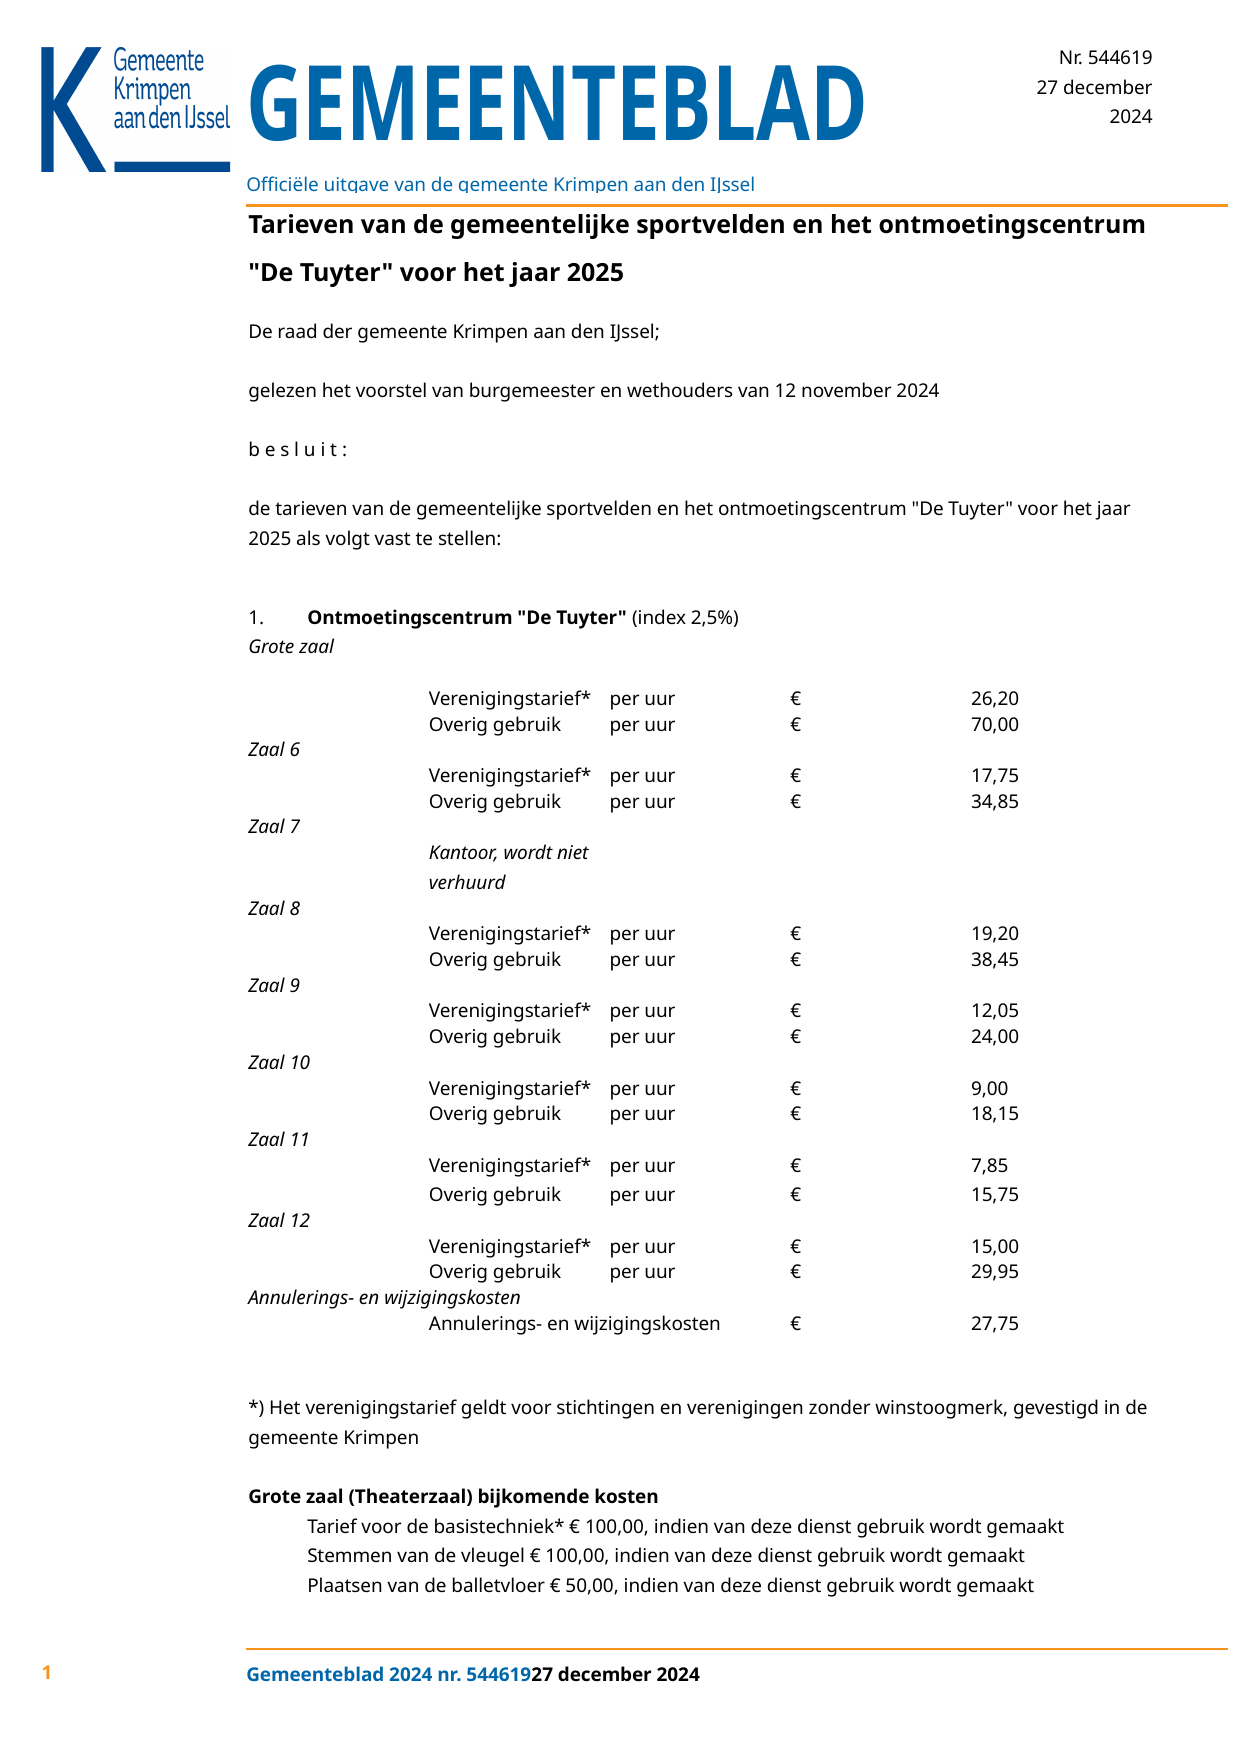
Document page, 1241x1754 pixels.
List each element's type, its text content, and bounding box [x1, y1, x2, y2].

table_cell [609, 659, 790, 685]
table_cell per uur [609, 920, 790, 946]
table_cell per uur [609, 946, 790, 972]
table_cell 17,75 [971, 762, 1152, 788]
table_cell Overig gebruik [429, 1023, 609, 1049]
table_cell € [790, 711, 971, 736]
table_cell [609, 1207, 790, 1233]
table_cell 70,00 [971, 711, 1152, 736]
table_cell [248, 839, 429, 895]
table_cell 15,00 [971, 1233, 1152, 1259]
picture [41, 47, 231, 172]
table_cell [609, 814, 790, 839]
table_cell [971, 1049, 1152, 1075]
table_cell Kantoor, wordt niet verhuurd [429, 839, 609, 895]
table_cell 34,85 [971, 788, 1152, 814]
table_cell [248, 1259, 429, 1284]
table_cell € [790, 788, 971, 814]
table_cell per uur [609, 788, 790, 814]
list Plaatsen van de balletvloer € 50,00, indien van deze dienst gebruik wordt gemaakt [248, 1572, 1152, 1598]
table_cell [248, 762, 429, 788]
table_cell 24,00 [971, 1023, 1152, 1049]
table_cell [248, 685, 429, 711]
table_cell [248, 1075, 429, 1101]
table_cell 26,20 [971, 685, 1152, 711]
table_cell Zaal 6 [248, 736, 609, 762]
table_cell [971, 972, 1152, 998]
table_cell € [790, 1259, 971, 1284]
table_cell Overig gebruik [429, 1259, 609, 1284]
table_cell 12,05 [971, 998, 1152, 1023]
table_cell 38,45 [971, 946, 1152, 972]
table_cell Zaal 10 [248, 1049, 609, 1075]
table_cell [609, 1126, 790, 1152]
table_cell [248, 659, 429, 685]
table_cell per uur [609, 1101, 790, 1126]
table_cell [790, 1366, 971, 1391]
table_cell [609, 1366, 790, 1391]
table_cell [790, 895, 971, 920]
table_header Grote zaal [248, 634, 609, 659]
table_cell [790, 1207, 971, 1233]
table_cell € [790, 1233, 971, 1259]
table_cell per uur [609, 685, 790, 711]
table_cell Overig gebruik [429, 946, 609, 972]
table_cell [248, 711, 429, 736]
table_cell per uur [609, 1233, 790, 1259]
table_cell € € [790, 1152, 971, 1207]
text b e s l u i t : [248, 436, 1152, 462]
table_cell [248, 1233, 429, 1259]
table_cell [971, 839, 1152, 895]
table_cell Annulerings- en wijzigingskosten [429, 1310, 790, 1366]
table_cell Overig gebruik [429, 1101, 609, 1126]
table_cell Overig gebruik [429, 788, 609, 814]
table_cell € [790, 946, 971, 972]
table_cell [609, 839, 790, 895]
table_cell Verenigingstarief* [429, 1233, 609, 1259]
table_cell [248, 788, 429, 814]
table_cell per uur [609, 762, 790, 788]
table_cell Zaal 7 [248, 814, 609, 839]
table_cell [790, 972, 971, 998]
list Ontmoetingscentrum "De Tuyter" (index 2,5%) [248, 604, 1152, 629]
table_cell Zaal 9 [248, 972, 609, 998]
table_cell [971, 895, 1152, 920]
table_cell [790, 736, 971, 762]
table_cell [790, 839, 971, 895]
table_cell 9,00 [971, 1075, 1152, 1101]
table_cell € [790, 1023, 971, 1049]
table_cell [971, 659, 1152, 685]
table_cell Verenigingstarief* Overig gebruik [429, 1152, 609, 1207]
table_cell per uur [609, 998, 790, 1023]
text Tarieven van de gemeentelijke sportvelden en het ontmoetingscentrum "De Tuyter" voor het jaar 2025 [248, 207, 1152, 288]
table_cell [971, 1366, 1152, 1391]
table_cell [248, 1310, 429, 1366]
table_cell [790, 1049, 971, 1075]
table_cell Verenigingstarief* [429, 762, 609, 788]
table_cell € [790, 1101, 971, 1126]
list Stemmen van de vleugel € 100,00, indien van deze dienst gebruik wordt gemaakt [248, 1542, 1152, 1568]
table_cell [609, 1049, 790, 1075]
table_cell per uur [609, 711, 790, 736]
table_cell per uur [609, 1259, 790, 1284]
table_cell [248, 946, 429, 972]
table_cell € [790, 998, 971, 1023]
text *) Het verenigingstarief geldt voor stichtingen en verenigingen zonder winstoogmerk, gevestigd in de gemeente Krimpen [248, 1394, 1152, 1450]
list Tarief voor de basistechniek* € 100,00, indien van deze dienst gebruik wordt gemaakt [248, 1513, 1152, 1538]
table_cell [248, 998, 429, 1023]
table_cell [429, 1366, 609, 1391]
table_cell 29,95 [971, 1259, 1152, 1284]
table_header [790, 634, 971, 659]
table_cell [248, 1152, 429, 1207]
text De raad der gemeente Krimpen aan den IJssel; [248, 318, 1152, 344]
text de tarieven van de gemeentelijke sportvelden en het ontmoetingscentrum "De Tuyter" voor het jaar 2025 als volgt vast te stellen: [248, 495, 1152, 551]
table_cell € [790, 920, 971, 946]
table_cell [971, 1285, 1152, 1310]
table_cell € [790, 1310, 971, 1366]
table_cell 7,85 15,75 [971, 1152, 1152, 1207]
table_cell [790, 1126, 971, 1152]
table_cell [790, 1285, 971, 1310]
table_cell Zaal 11 [248, 1126, 609, 1152]
table_cell Verenigingstarief* [429, 998, 609, 1023]
table_cell [609, 1285, 790, 1310]
table_cell Verenigingstarief* [429, 685, 609, 711]
table_cell Zaal 12 [248, 1207, 609, 1233]
table_cell 27,75 [971, 1310, 1152, 1366]
table_cell [971, 1207, 1152, 1233]
table_cell [429, 659, 609, 685]
table_cell 18,15 [971, 1101, 1152, 1126]
table_header [609, 634, 790, 659]
table_cell [248, 920, 429, 946]
table_cell Zaal 8 [248, 895, 609, 920]
table_cell Verenigingstarief* [429, 1075, 609, 1101]
text Grote zaal (Theaterzaal) bijkomende kosten [248, 1483, 1152, 1509]
table_cell [248, 1366, 429, 1391]
table_cell [609, 972, 790, 998]
table_cell [971, 1126, 1152, 1152]
table_cell per uur [609, 1023, 790, 1049]
table_cell 19,20 [971, 920, 1152, 946]
table_cell Overig gebruik [429, 711, 609, 736]
table_cell per uur [609, 1075, 790, 1101]
table_cell [248, 1101, 429, 1126]
table_cell [790, 659, 971, 685]
table_cell per uur per uur [609, 1152, 790, 1207]
table_cell [609, 895, 790, 920]
table_cell [971, 736, 1152, 762]
table_cell € [790, 685, 971, 711]
table_cell [790, 814, 971, 839]
table_cell € [790, 762, 971, 788]
table_cell [971, 814, 1152, 839]
table_cell [248, 1023, 429, 1049]
table_header [971, 634, 1152, 659]
table_cell [609, 736, 790, 762]
table_cell Annulerings- en wijzigingskosten [248, 1285, 609, 1310]
table_cell Verenigingstarief* [429, 920, 609, 946]
table_cell € [790, 1075, 971, 1101]
text gelezen het voorstel van burgemeester en wethouders van 12 november 2024 [248, 377, 1152, 403]
